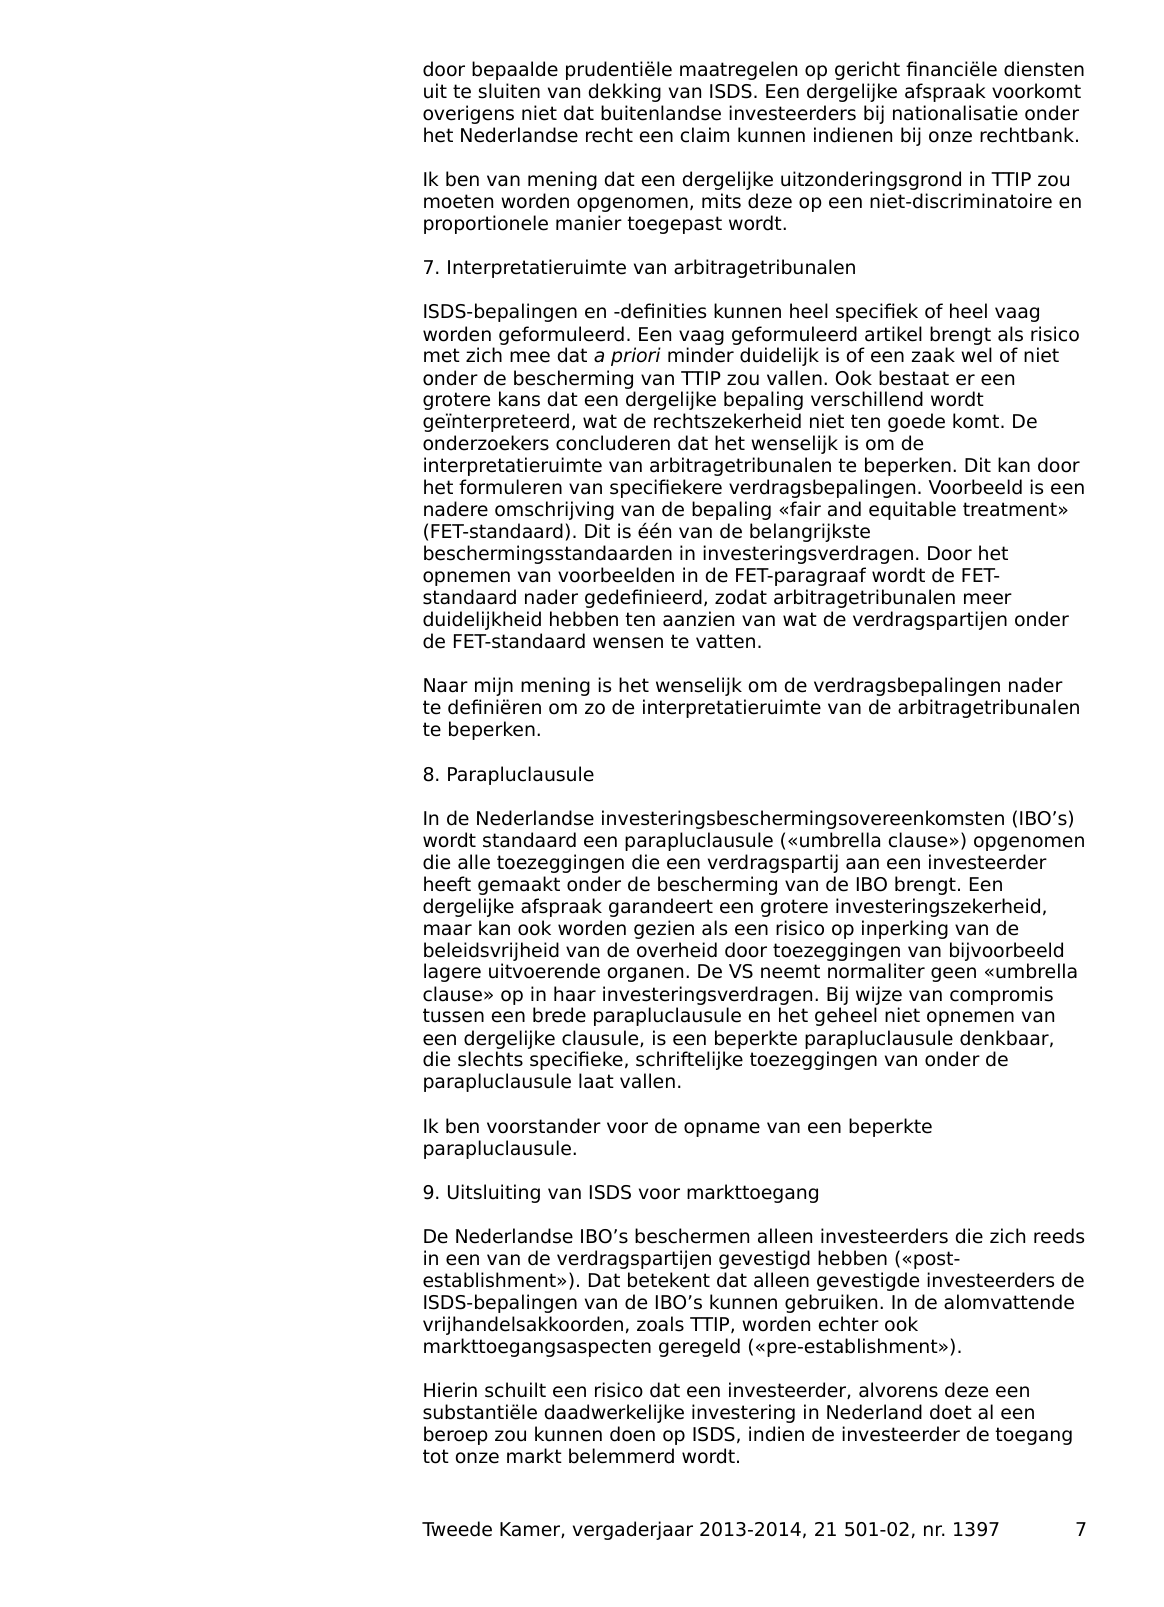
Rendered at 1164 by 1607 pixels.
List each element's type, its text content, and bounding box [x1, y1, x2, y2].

text Ik ben voorstander voor de opname van een beperkte parapluclausule. [422, 1116, 1087, 1159]
subtitle 7. Interpretatieruimte van arbitragetribunalen [422, 257, 1087, 279]
subtitle 9. Uitsluiting van ISDS voor markttoegang [422, 1182, 1087, 1204]
text De Nederlandse IBO’s beschermen alleen investeerders die zich reeds in een van de verdragspartijen gevestigd hebben («post-establishment»). Dat betekent dat alleen gevestigde investeerders de ISDS-bepalingen van de IBO’s kunnen gebruiken. In de alomvattende vrijhandelsakkoorden, zoals TTIP, worden echter ook markttoegangsaspecten geregeld («pre-establishment»). [422, 1226, 1087, 1358]
text In de Nederlandse investeringsbeschermingsovereenkomsten (IBO’s) wordt standaard een parapluclausule («umbrella clause») opgenomen die alle toezeggingen die een verdragspartij aan een investeerder heeft gemaakt onder de bescherming van de IBO brengt. Een dergelijke afspraak garandeert een grotere investeringszekerheid, maar kan ook worden gezien als een risico op inperking van de beleidsvrijheid van de overheid door toezeggingen van bijvoorbeeld lagere uitvoerende organen. De VS neemt normaliter geen «umbrella clause» op in haar investeringsverdragen. Bij wijze van compromis tussen een brede parapluclausule en het geheel niet opnemen van een dergelijke clausule, is een beperkte parapluclausule denkbaar, die slechts specifieke, schriftelijke toezeggingen van onder de parapluclausule laat vallen. [422, 808, 1087, 1093]
text Ik ben van mening dat een dergelijke uitzonderingsgrond in TTIP zou moeten worden opgenomen, mits deze op een niet-discriminatoire en proportionele manier toegepast wordt. [422, 169, 1087, 235]
text Hierin schuilt een risico dat een investeerder, alvorens deze een substantiële daadwerkelijke investering in Nederland doet al een beroep zou kunnen doen op ISDS, indien de investeerder de toegang tot onze markt belemmerd wordt. [422, 1380, 1087, 1468]
subtitle 8. Parapluclausule [422, 763, 1087, 785]
text ISDS-bepalingen en -definities kunnen heel specifiek of heel vaag worden geformuleerd. Een vaag geformuleerd artikel brengt als risico met zich mee dat a priori minder duidelijk is of een zaak wel of niet onder de bescherming van TTIP zou vallen. Ook bestaat er een grotere kans dat een dergelijke bepaling verschillend wordt geïnterpreteerd, wat de rechtszekerheid niet ten goede komt. De onderzoekers concluderen dat het wenselijk is om de interpretatieruimte van arbitragetribunalen te beperken. Dit kan door het formuleren van specifiekere verdragsbepalingen. Voorbeeld is een nadere omschrijving van de bepaling «fair and equitable treatment» (FET-standaard). Dit is één van de belangrijkste beschermingsstandaarden in investeringsverdragen. Door het opnemen van voorbeelden in de FET-paragraaf wordt de FET-standaard nader gedefinieerd, zodat arbitragetribunalen meer duidelijkheid hebben ten aanzien van wat de verdragspartijen onder de FET-standaard wensen te vatten. [422, 301, 1087, 653]
text door bepaalde prudentiële maatregelen op gericht financiële diensten uit te sluiten van dekking van ISDS. Een dergelijke afspraak voorkomt overigens niet dat buitenlandse investeerders bij nationalisatie onder het Nederlandse recht een claim kunnen indienen bij onze rechtbank. [422, 59, 1087, 147]
text Naar mijn mening is het wenselijk om de verdragsbepalingen nader te definiëren om zo de interpretatieruimte van de arbitragetribunalen te beperken. [422, 675, 1087, 741]
